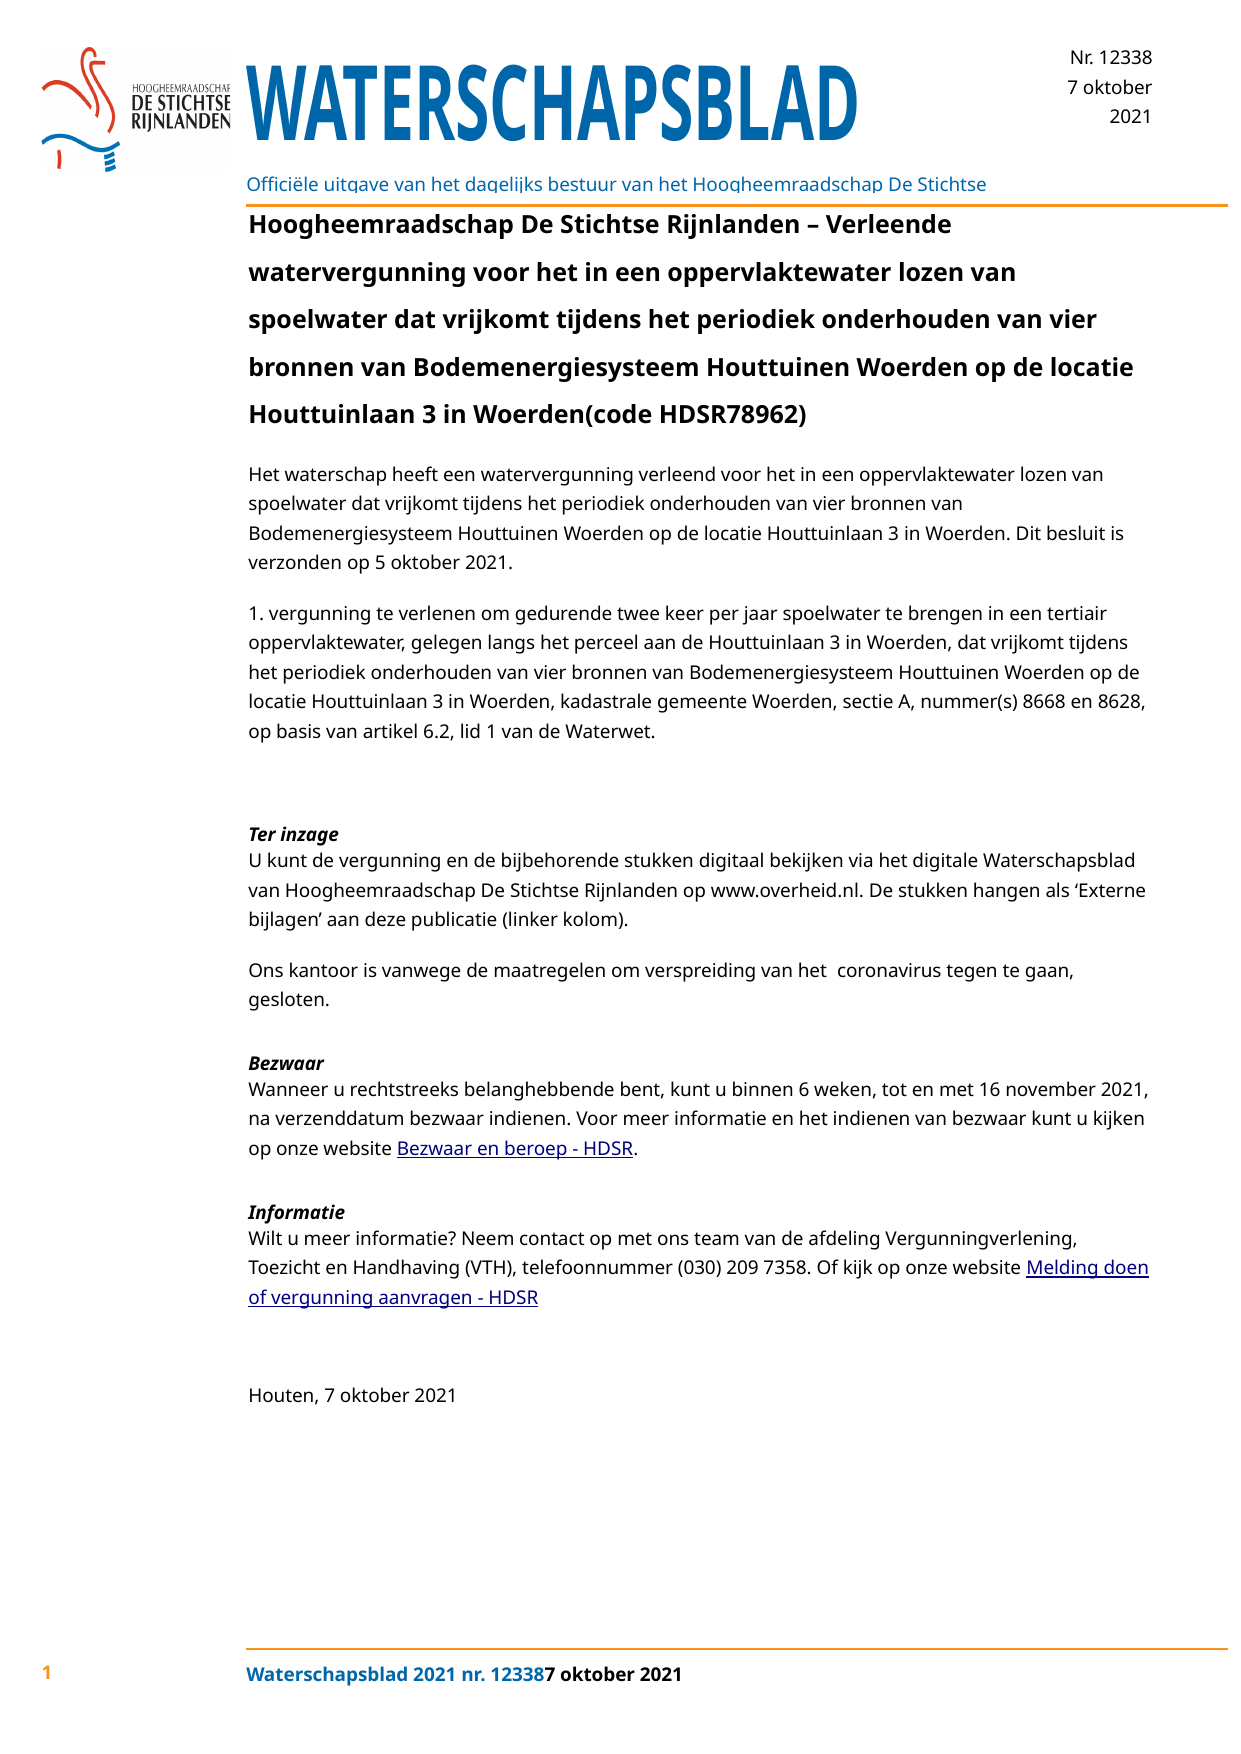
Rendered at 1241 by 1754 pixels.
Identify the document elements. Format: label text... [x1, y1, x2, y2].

text Hoogheemraadschap De Stichtse Rijnlanden – Verleende watervergunning voor het in een oppervlaktewater lozen van spoelwater dat vrijkomt tijdens het periodiek onderhouden van vier bronnen van Bodemenergiesysteem Houttuinen Woerden op de locatie Houttuinlaan 3 in Woerden(code HDSR78962) [248, 207, 1152, 431]
text Ter inzage [248, 821, 1152, 847]
text Houten, 7 oktober 2021 [248, 1382, 1152, 1408]
text U kunt de vergunning en de bijbehorende stukken digitaal bekijken via het digitale Waterschapsblad van Hoogheemraadschap De Stichtse Rijnlanden op www.overheid.nl. De stukken hangen als ‘Externe bijlagen’ aan deze publicatie (linker kolom). [248, 847, 1152, 932]
text Het waterschap heeft een watervergunning verleend voor het in een oppervlaktewater lozen van spoelwater dat vrijkomt tijdens het periodiek onderhouden van vier bronnen van Bodemenergiesysteem Houttuinen Woerden op de locatie Houttuinlaan 3 in Woerden. Dit besluit is verzonden op 5 oktober 2021. [248, 461, 1152, 575]
text Bezwaar [248, 1050, 1152, 1076]
text Wilt u meer informatie? Neem contact op met ons team van de afdeling Vergunningverlening, Toezicht en Handhaving (VTH), telefoonnummer (030) 209 7358. Of kijk op onze website Melding doen of vergunning aanvragen - HDSR [248, 1225, 1152, 1310]
text Wanneer u rechtstreeks belanghebbende bent, kunt u binnen 6 weken, tot en met 16 november 2021, na verzenddatum bezwaar indienen. Voor meer informatie en het indienen van bezwaar kunt u kijken op onze website Bezwaar en beroep - HDSR. [248, 1076, 1152, 1161]
text 1. vergunning te verlenen om gedurende twee keer per jaar spoelwater te brengen in een tertiair oppervlaktewater, gelegen langs het perceel aan de Houttuinlaan 3 in Woerden, dat vrijkomt tijdens het periodiek onderhouden van vier bronnen van Bodemenergiesysteem Houttuinen Woerden op de locatie Houttuinlaan 3 in Woerden, kadastrale gemeente Woerden, sectie A, nummer(s) 8668 en 8628, op basis van artikel 6.2, lid 1 van de Waterwet. [248, 600, 1152, 744]
text Ons kantoor is vanwege de maatregelen om verspreiding van het coronavirus tegen te gaan, gesloten. [248, 957, 1152, 1012]
text Informatie [248, 1199, 1152, 1225]
picture [41, 47, 231, 172]
